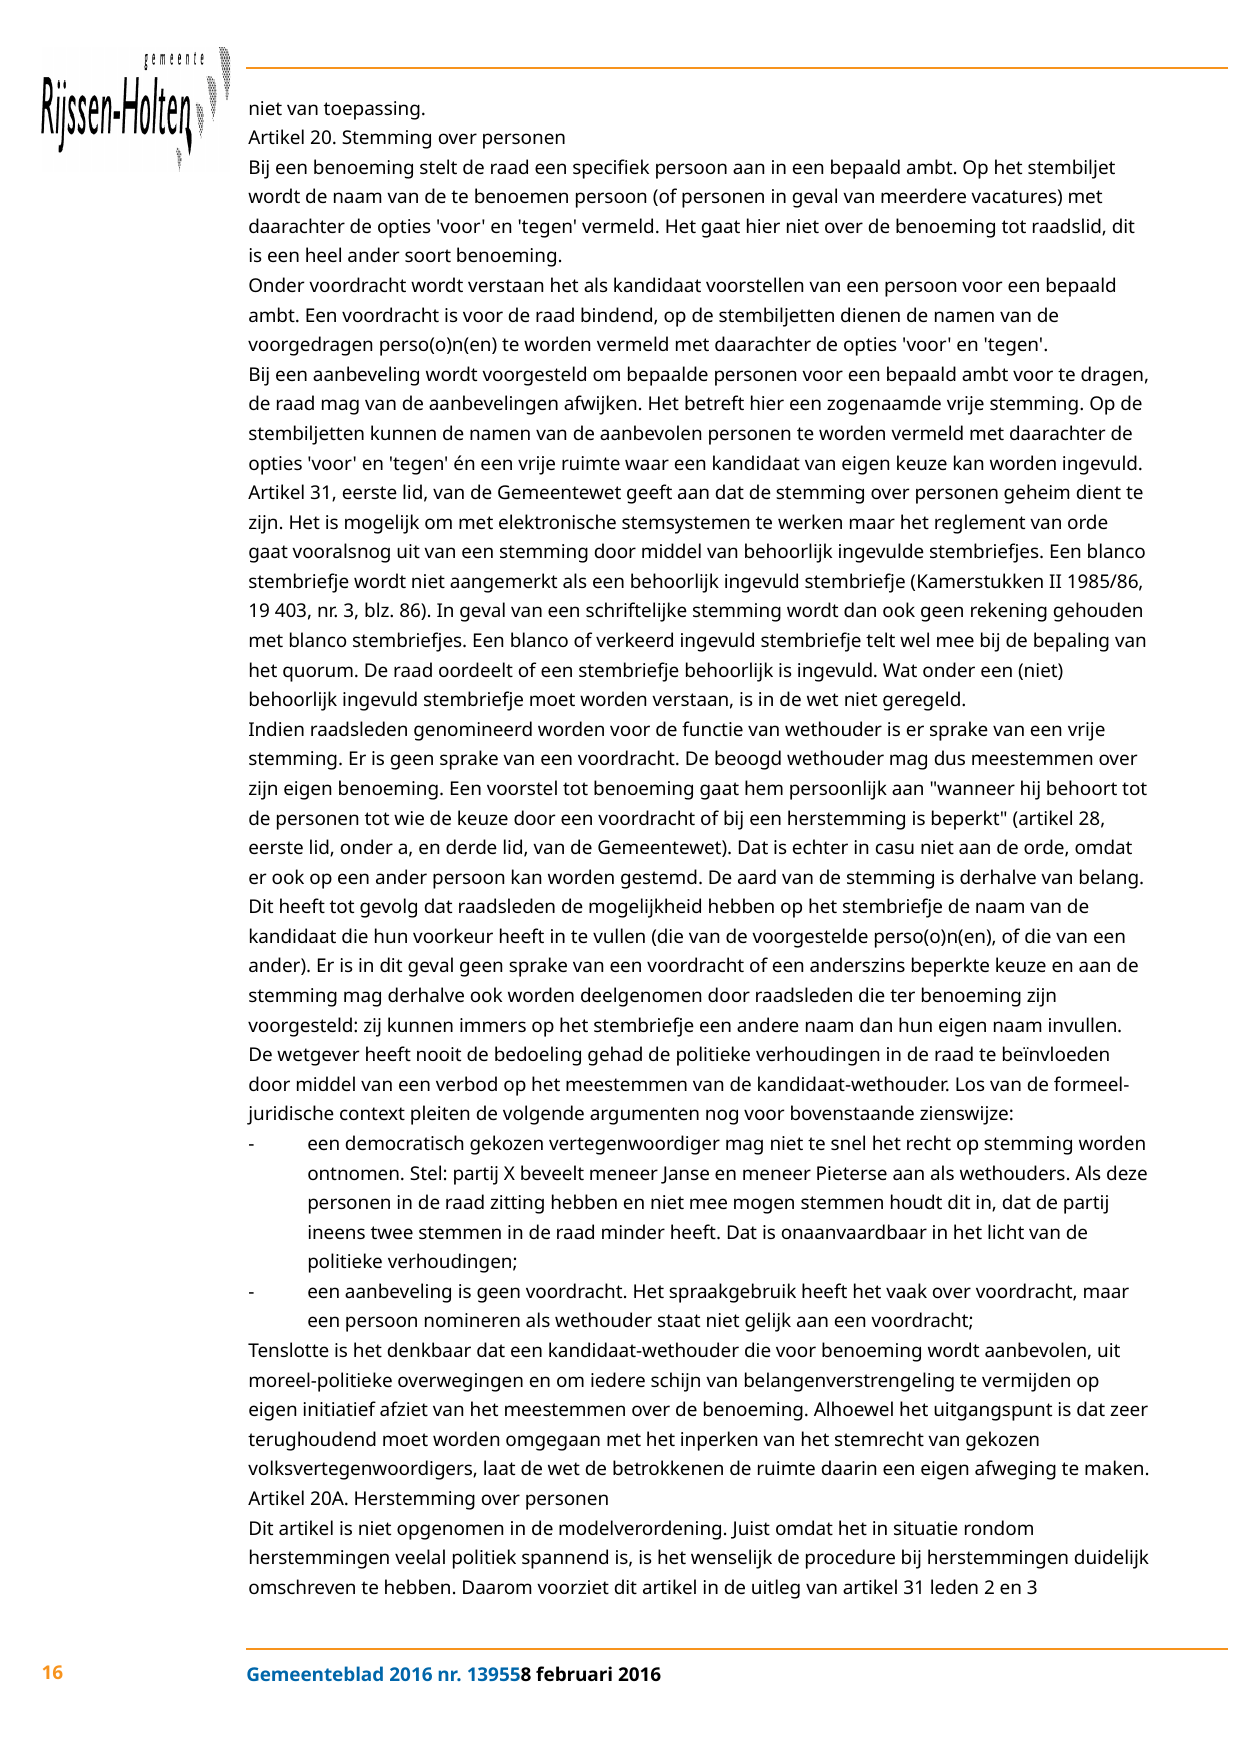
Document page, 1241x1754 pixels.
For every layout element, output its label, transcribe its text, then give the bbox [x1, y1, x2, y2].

text niet van toepassing. [248, 95, 1152, 121]
list een aanbeveling is geen voordracht. Het spraakgebruik heeft het vaak over voordracht, maar een persoon nomineren als wethouder staat niet gelijk aan een voordracht; [248, 1278, 1152, 1333]
text Artikel 31, eerste lid, van de Gemeentewet geeft aan dat de stemming over personen geheim dient te zijn. Het is mogelijk om met elektronische stemsystemen te werken maar het reglement van orde gaat vooralsnog uit van een stemming door middel van behoorlijk ingevulde stembriefjes. Een blanco stembriefje wordt niet aangemerkt als een behoorlijk ingevuld stembriefje (Kamerstukken II 1985/86, 19 403, nr. 3, blz. 86). In geval van een schriftelijke stemming wordt dan ook geen rekening gehouden met blanco stembriefjes. Een blanco of verkeerd ingevuld stembriefje telt wel mee bij de bepaling van het quorum. De raad oordeelt of een stembriefje behoorlijk is ingevuld. Wat onder een (niet) behoorlijk ingevuld stembriefje moet worden verstaan, is in de wet niet geregeld. [248, 479, 1152, 712]
list een democratisch gekozen vertegenwoordiger mag niet te snel het recht op stemming worden ontnomen. Stel: partij X beveelt meneer Janse en meneer Pieterse aan als wethouders. Als deze personen in de raad zitting hebben en niet mee mogen stemmen houdt dit in, dat de partij ineens twee stemmen in de raad minder heeft. Dat is onaanvaardbaar in het licht van de politieke verhoudingen; [248, 1130, 1152, 1274]
text Artikel 20A. Herstemming over personen [248, 1485, 1152, 1511]
text Bij een benoeming stelt de raad een specifiek persoon aan in een bepaald ambt. Op het stembiljet wordt de naam van de te benoemen persoon (of personen in geval van meerdere vacatures) met daarachter de opties 'voor' en 'tegen' vermeld. Het gaat hier niet over de benoeming tot raadslid, dit is een heel ander soort benoeming. [248, 154, 1152, 268]
text Dit artikel is niet opgenomen in de modelverordening. Juist omdat het in situatie rondom herstemmingen veelal politiek spannend is, is het wenselijk de procedure bij herstemmingen duidelijk omschreven te hebben. Daarom voorziet dit artikel in de uitleg van artikel 31 leden 2 en 3 [248, 1515, 1152, 1600]
text Bij een aanbeveling wordt voorgesteld om bepaalde personen voor een bepaald ambt voor te dragen, de raad mag van de aanbevelingen afwijken. Het betreft hier een zogenaamde vrije stemming. Op de stembiljetten kunnen de namen van de aanbevolen personen te worden vermeld met daarachter de opties 'voor' en 'tegen' én een vrije ruimte waar een kandidaat van eigen keuze kan worden ingevuld. [248, 361, 1152, 476]
text Dit heeft tot gevolg dat raadsleden de mogelijkheid hebben op het stembriefje de naam van de kandidaat die hun voorkeur heeft in te vullen (die van de voorgestelde perso(o)n(en), of die van een ander). Er is in dit geval geen sprake van een voordracht of een anderszins beperkte keuze en aan de stemming mag derhalve ook worden deelgenomen door raadsleden die ter benoeming zijn voorgesteld: zij kunnen immers op het stembriefje een andere naam dan hun eigen naam invullen. [248, 893, 1152, 1038]
text Onder voordracht wordt verstaan het als kandidaat voorstellen van een persoon voor een bepaald ambt. Een voordracht is voor de raad bindend, op de stembiljetten dienen de namen van de voorgedragen perso(o)n(en) te worden vermeld met daarachter de opties 'voor' en 'tegen'. [248, 272, 1152, 357]
text Indien raadsleden genomineerd worden voor de functie van wethouder is er sprake van een vrije stemming. Er is geen sprake van een voordracht. De beoogd wethouder mag dus meestemmen over zijn eigen benoeming. Een voorstel tot benoeming gaat hem persoonlijk aan "wanneer hij behoort tot de personen tot wie de keuze door een voordracht of bij een herstemming is beperkt" (artikel 28, eerste lid, onder a, en derde lid, van de Gemeentewet). Dat is echter in casu niet aan de orde, omdat er ook op een ander persoon kan worden gestemd. De aard van de stemming is derhalve van belang. [248, 716, 1152, 890]
picture [41, 47, 231, 172]
text De wetgever heeft nooit de bedoeling gehad de politieke verhoudingen in de raad te beïnvloeden door middel van een verbod op het meestemmen van de kandidaat-wethouder. Los van de formeel-juridische context pleiten de volgende argumenten nog voor bovenstaande zienswijze: [248, 1041, 1152, 1126]
text Artikel 20. Stemming over personen [248, 124, 1152, 150]
text Tenslotte is het denkbaar dat een kandidaat-wethouder die voor benoeming wordt aanbevolen, uit moreel-politieke overwegingen en om iedere schijn van belangenverstrengeling te vermijden op eigen initiatief afziet van het meestemmen over de benoeming. Alhoewel het uitgangspunt is dat zeer terughoudend moet worden omgegaan met het inperken van het stemrecht van gekozen volksvertegenwoordigers, laat de wet de betrokkenen de ruimte daarin een eigen afweging te maken. [248, 1337, 1152, 1481]
